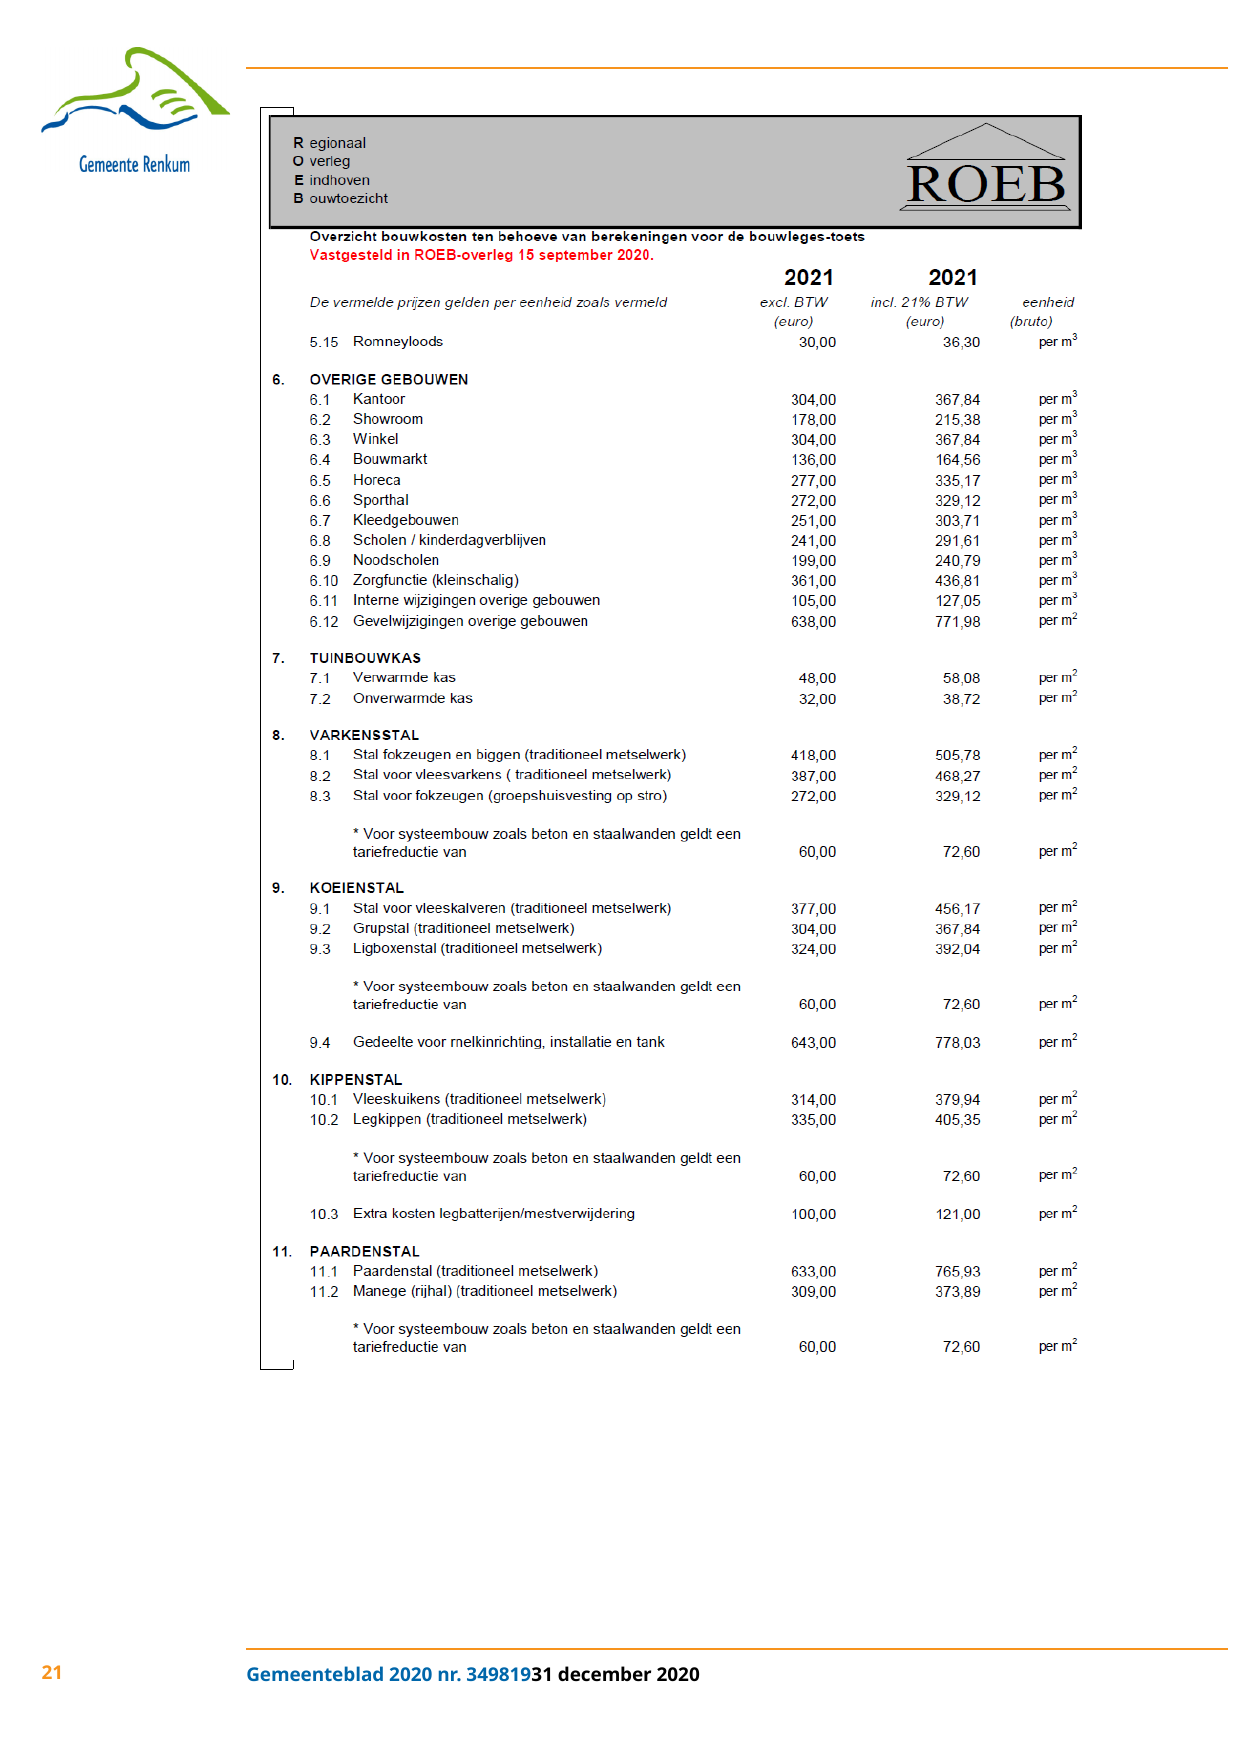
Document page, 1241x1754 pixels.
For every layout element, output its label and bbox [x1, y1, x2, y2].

picture [41, 47, 231, 172]
picture [268, 115, 1173, 1360]
